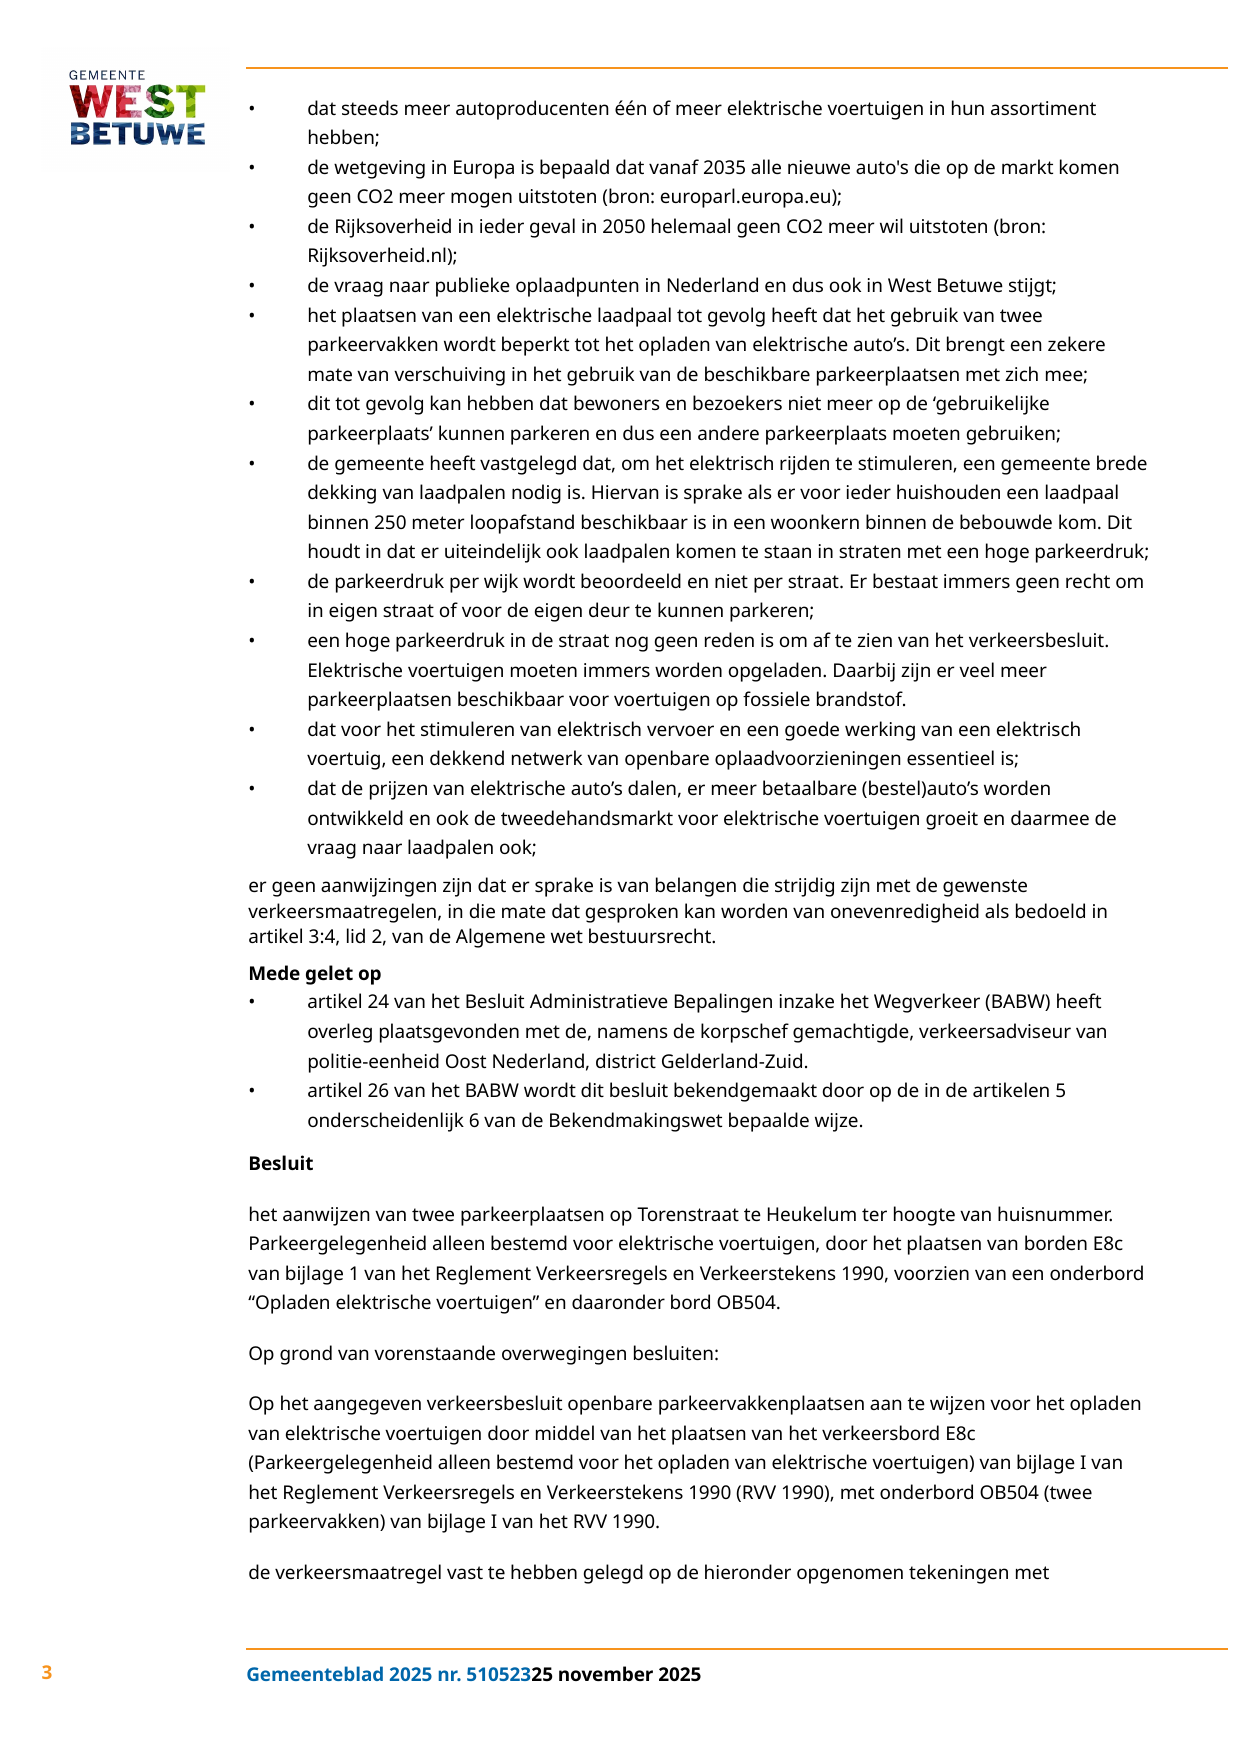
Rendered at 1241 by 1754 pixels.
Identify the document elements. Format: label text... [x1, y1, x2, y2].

list de Rijksoverheid in ieder geval in 2050 helemaal geen CO2 meer wil uitstoten (bron: Rijksoverheid.nl); [248, 213, 1152, 268]
text Op het aangegeven verkeersbesluit openbare parkeervakkenplaatsen aan te wijzen voor het opladen van elektrische voertuigen door middel van het plaatsen van het verkeersbord E8c (Parkeergelegenheid alleen bestemd voor het opladen van elektrische voertuigen) van bijlage I van het Reglement Verkeersregels en Verkeerstekens 1990 (RVV 1990), met onderbord OB504 (twee parkeervakken) van bijlage I van het RVV 1990. [248, 1390, 1152, 1534]
text er geen aanwijzingen zijn dat er sprake is van belangen die strijdig zijn met de gewenste verkeersmaatregelen, in die mate dat gesproken kan worden van onevenredigheid als bedoeld in artikel 3:4, lid 2, van de Algemene wet bestuursrecht. [248, 872, 1152, 949]
picture [41, 47, 231, 172]
text de verkeersmaatregel vast te hebben gelegd op de hieronder opgenomen tekeningen met [248, 1559, 1152, 1585]
list de gemeente heeft vastgelegd dat, om het elektrisch rijden te stimuleren, een gemeente brede dekking van laadpalen nodig is. Hiervan is sprake als er voor ieder huishouden een laadpaal binnen 250 meter loopafstand beschikbaar is in een woonkern binnen de bebouwde kom. Dit houdt in dat er uiteindelijk ook laadpalen komen te staan in straten met een hoge parkeerdruk; [248, 450, 1152, 564]
text Mede gelet op [248, 960, 1152, 986]
list het plaatsen van een elektrische laadpaal tot gevolg heeft dat het gebruik van twee parkeervakken wordt beperkt tot het opladen van elektrische auto’s. Dit brengt een zekere mate van verschuiving in het gebruik van de beschikbare parkeerplaatsen met zich mee; [248, 302, 1152, 387]
list een hoge parkeerdruk in de straat nog geen reden is om af te zien van het verkeersbesluit. Elektrische voertuigen moeten immers worden opgeladen. Daarbij zijn er veel meer parkeerplaatsen beschikbaar voor voertuigen op fossiele brandstof. [248, 627, 1152, 712]
text Op grond van vorenstaande overwegingen besluiten: [248, 1340, 1152, 1366]
list artikel 26 van het BABW wordt dit besluit bekendgemaakt door op de in de artikelen 5 onderscheidenlijk 6 van de Bekendmakingswet bepaalde wijze. [248, 1077, 1152, 1133]
list dit tot gevolg kan hebben dat bewoners en bezoekers niet meer op de ‘gebruikelijke parkeerplaats’ kunnen parkeren en dus een andere parkeerplaats moeten gebruiken; [248, 391, 1152, 446]
list dat de prijzen van elektrische auto’s dalen, er meer betaalbare (bestel)auto’s worden ontwikkeld en ook de tweedehandsmarkt voor elektrische voertuigen groeit en daarmee de vraag naar laadpalen ook; [248, 775, 1152, 860]
list dat steeds meer autoproducenten één of meer elektrische voertuigen in hun assortiment hebben; [248, 95, 1152, 150]
list de wetgeving in Europa is bepaald dat vanaf 2035 alle nieuwe auto's die op de markt komen geen CO2 meer mogen uitstoten (bron: europarl.europa.eu); [248, 154, 1152, 209]
text Besluit [248, 1150, 1152, 1176]
text het aanwijzen van twee parkeerplaatsen op Torenstraat te Heukelum ter hoogte van huisnummer. Parkeergelegenheid alleen bestemd voor elektrische voertuigen, door het plaatsen van borden E8c van bijlage 1 van het Reglement Verkeersregels en Verkeerstekens 1990, voorzien van een onderbord “Opladen elektrische voertuigen” en daaronder bord OB504. [248, 1201, 1152, 1315]
list de vraag naar publieke oplaadpunten in Nederland en dus ook in West Betuwe stijgt; [248, 272, 1152, 298]
list artikel 24 van het Besluit Administratieve Bepalingen inzake het Wegverkeer (BABW) heeft overleg plaatsgevonden met de, namens de korpschef gemachtigde, verkeersadviseur van politie-eenheid Oost Nederland, district Gelderland-Zuid. [248, 989, 1152, 1074]
list dat voor het stimuleren van elektrisch vervoer en een goede werking van een elektrisch voertuig, een dekkend netwerk van openbare oplaadvoorzieningen essentieel is; [248, 716, 1152, 771]
list de parkeerdruk per wijk wordt beoordeeld en niet per straat. Er bestaat immers geen recht om in eigen straat of voor de eigen deur te kunnen parkeren; [248, 568, 1152, 623]
